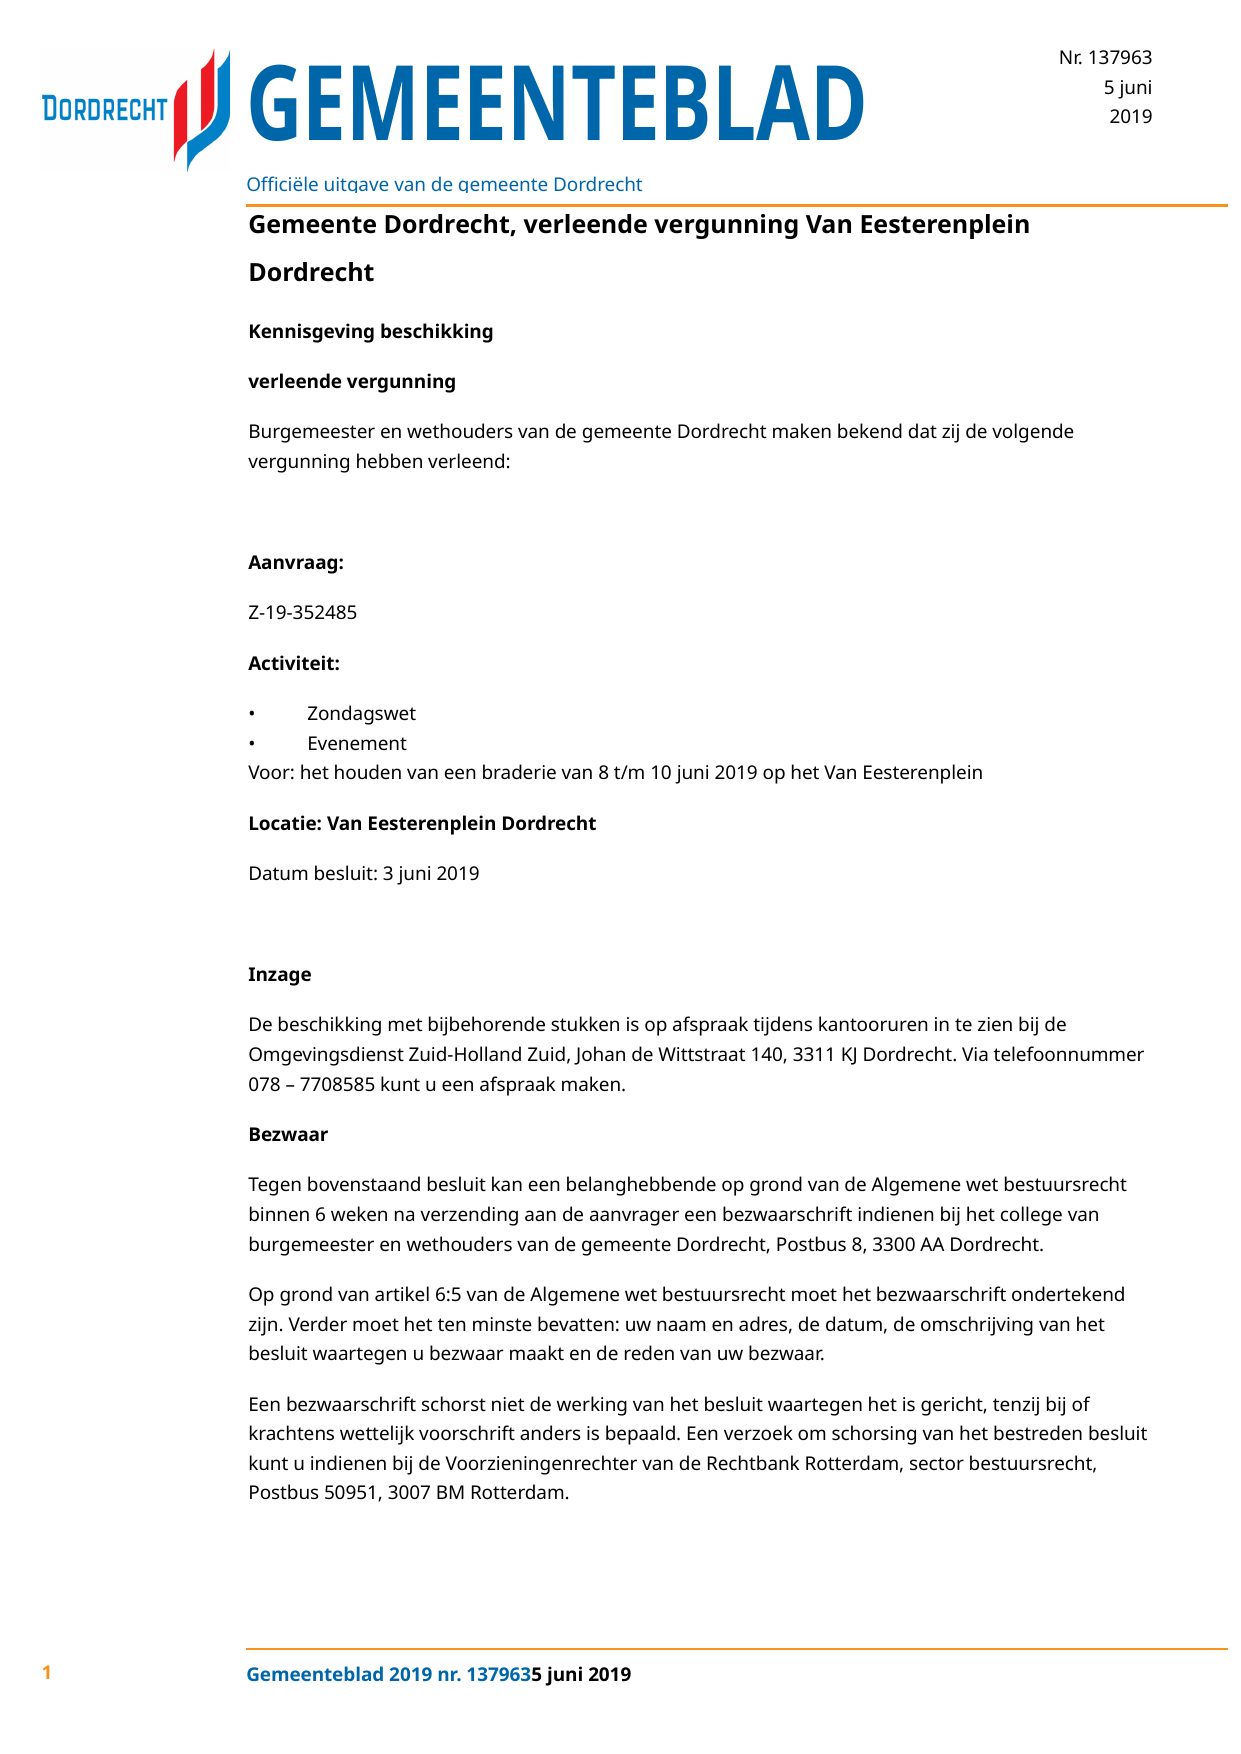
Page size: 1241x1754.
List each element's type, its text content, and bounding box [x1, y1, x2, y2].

text Tegen bovenstaand besluit kan een belanghebbende op grond van de Algemene wet bestuursrecht binnen 6 weken na verzending aan de aanvrager een bezwaarschrift indienen bij het college van burgemeester en wethouders van de gemeente Dordrecht, Postbus 8, 3300 AA Dordrecht. [248, 1172, 1152, 1257]
text Activiteit: [248, 650, 1152, 676]
text Aanvraag: [248, 549, 1152, 575]
text Bezwaar [248, 1121, 1152, 1147]
text verleende vergunning [248, 368, 1152, 394]
list Zondagswet [248, 700, 1152, 726]
text De beschikking met bijbehorende stukken is op afspraak tijdens kantooruren in te zien bij de Omgevingsdienst Zuid-Holland Zuid, Johan de Wittstraat 140, 3311 KJ Dordrecht. Via telefoonnummer 078 – 7708585 kunt u een afspraak maken. [248, 1012, 1152, 1097]
list Evenement [248, 730, 1152, 756]
text Locatie: Van Eesterenplein Dordrecht [248, 810, 1152, 836]
text Datum besluit: 3 juni 2019 [248, 860, 1152, 886]
text Op grond van artikel 6:5 van de Algemene wet bestuursrecht moet het bezwaarschrift ondertekend zijn. Verder moet het ten minste bevatten: uw naam en adres, de datum, de omschrijving van het besluit waartegen u bezwaar maakt en de reden van uw bezwaar. [248, 1281, 1152, 1366]
text Burgemeester en wethouders van de gemeente Dordrecht maken bekend dat zij de volgende vergunning hebben verleend: [248, 419, 1152, 474]
text Kennisgeving beschikking [248, 318, 1152, 344]
text Een bezwaarschrift schorst niet de werking van het besluit waartegen het is gericht, tenzij bij of krachtens wettelijk voorschrift anders is bepaald. Een verzoek om schorsing van het bestreden besluit kunt u indienen bij de Voorzieningenrechter van de Rechtbank Rotterdam, sector bestuursrecht, Postbus 50951, 3007 BM Rotterdam. [248, 1391, 1152, 1505]
picture [41, 47, 231, 172]
text Inzage [248, 961, 1152, 987]
text Z-19-352485 [248, 599, 1152, 625]
text Voor: het houden van een braderie van 8 t/m 10 juni 2019 op het Van Eesterenplein [248, 759, 1152, 785]
text Gemeente Dordrecht, verleende vergunning Van Eesterenplein Dordrecht [248, 207, 1152, 288]
